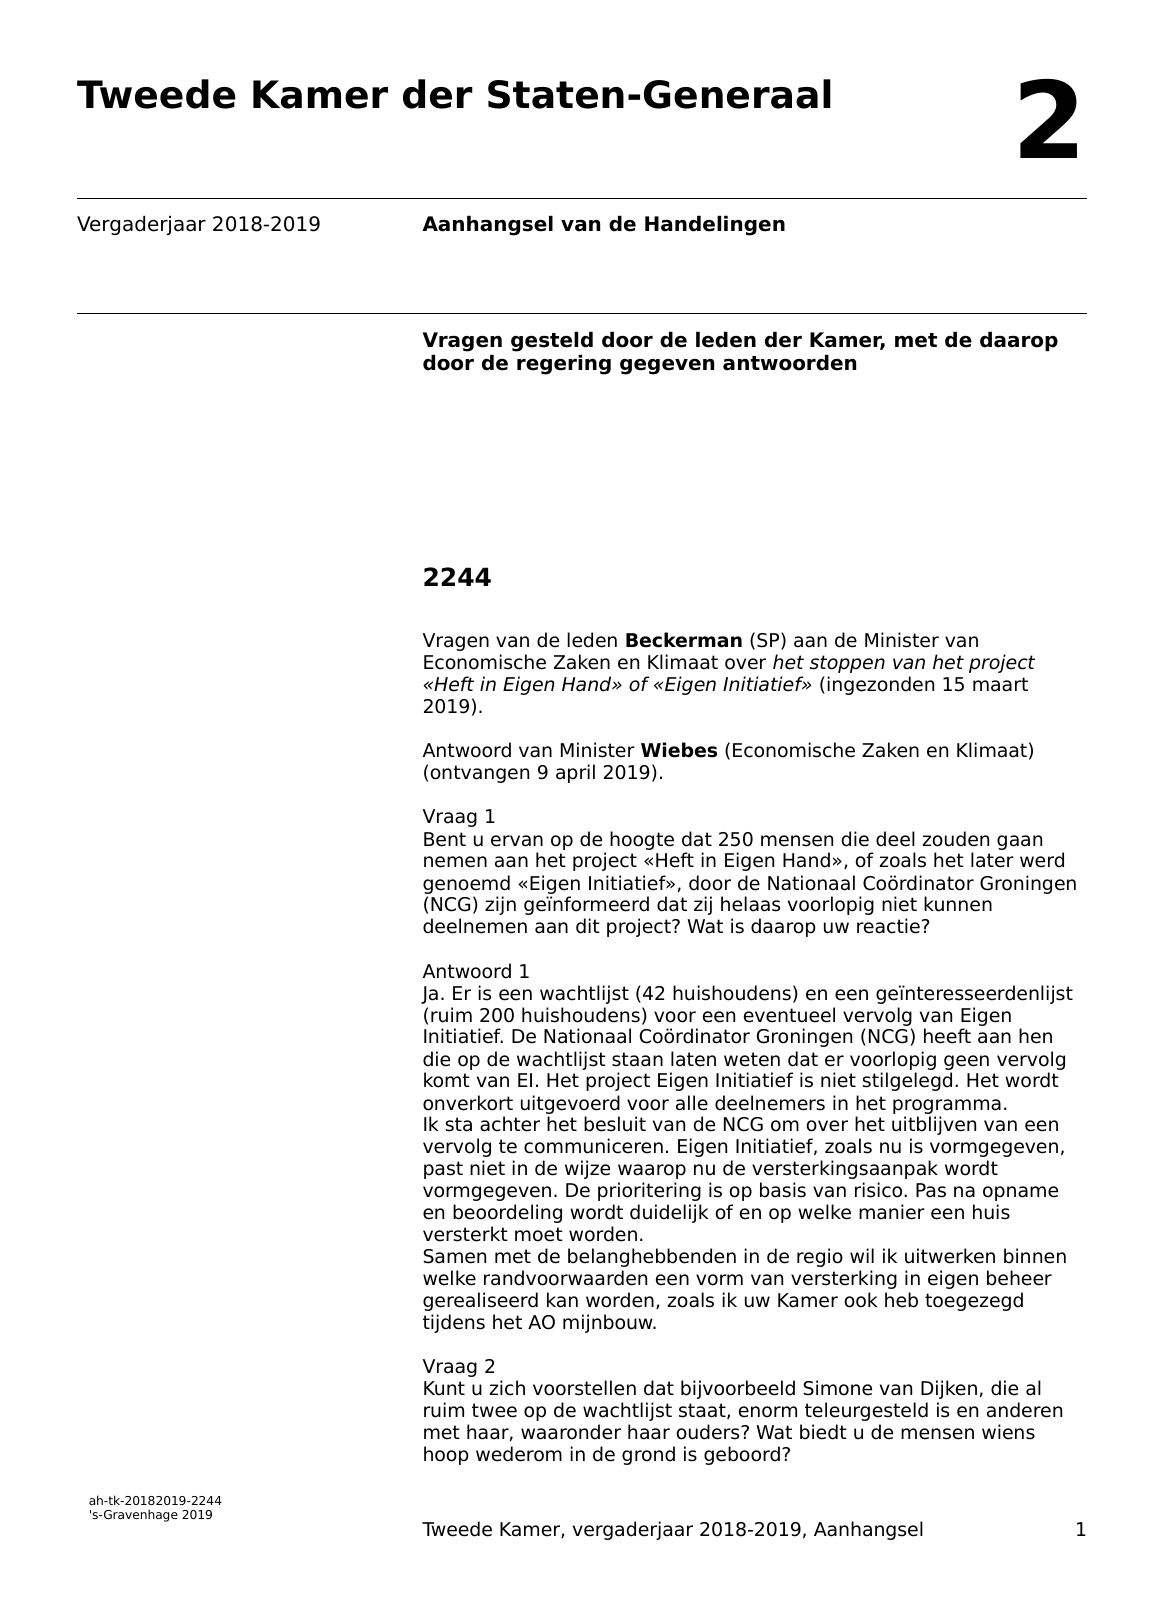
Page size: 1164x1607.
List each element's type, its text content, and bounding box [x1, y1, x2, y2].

text ah-tk-20182019-2244 [88, 1494, 323, 1508]
text Samen met de belanghebbenden in de regio wil ik uitwerken binnen welke randvoorwaarden een vorm van versterking in eigen beheer gerealiseerd kan worden, zoals ik uw Kamer ook heb toegezegd tijdens het AO mijnbouw. [422, 1246, 1087, 1334]
table_header Tweede Kamer der Staten-Generaal [77, 59, 886, 198]
text Kunt u zich voorstellen dat bijvoorbeeld Simone van Dijken, die al ruim twee op de wachtlijst staat, enorm teleurgesteld is en anderen met haar, waaronder haar ouders? Wat biedt u de mensen wiens hoop wederom in de grond is geboord? [422, 1378, 1087, 1466]
text Bent u ervan op de hoogte dat 250 mensen die deel zouden gaan nemen aan het project «Heft in Eigen Hand», of zoals het later werd genoemd «Eigen Initiatief», door de Nationaal Coördinator Groningen (NCG) zijn geïnformeerd dat zij helaas voorlopig niet kunnen deelnemen aan dit project? Wat is daarop uw reactie? [422, 828, 1087, 938]
table_cell [77, 314, 422, 375]
text Ja. Er is een wachtlijst (42 huishoudens) en een geïnteresseerdenlijst (ruim 200 huishoudens) voor een eventueel vervolg van Eigen Initiatief. De Nationaal Coördinator Groningen (NCG) heeft aan hen die op de wachtlijst staan laten weten dat er voorlopig geen vervolg komt van EI. Het project Eigen Initiatief is niet stilgelegd. Het wordt onverkort uitgevoerd voor alle deelnemers in het programma. [422, 982, 1087, 1114]
text 's-Gravenhage 2019 [88, 1508, 323, 1522]
table_cell Aanhangsel van de Handelingen [422, 199, 1087, 313]
text Ik sta achter het besluit van de NCG om over het uitblijven van een vervolg te communiceren. Eigen Initiatief, zoals nu is vormgegeven, past niet in de wijze waarop nu de versterkingsaanpak wordt vormgegeven. De prioritering is op basis van risico. Pas na opname en beoordeling wordt duidelijk of en op welke manier een huis versterkt moet worden. [422, 1114, 1087, 1246]
text Vraag 2 [422, 1356, 1087, 1378]
table_header 2 [886, 59, 1087, 198]
table_cell Vergaderjaar 2018-2019 [77, 199, 422, 313]
text Antwoord 1 [422, 961, 1087, 982]
text Antwoord van Minister Wiebes (Economische Zaken en Klimaat) (ontvangen 9 april 2019). [422, 740, 1087, 784]
table_cell Vragen gesteld door de leden der Kamer, met de daarop door de regering gegeven antwoorden [422, 314, 1087, 375]
text Vraag 1 [422, 806, 1087, 828]
text Vragen van de leden Beckerman (SP) aan de Minister van Economische Zaken en Klimaat over het stoppen van het project «Heft in Eigen Hand» of «Eigen Initiatief» (ingezonden 15 maart 2019). [422, 630, 1087, 718]
text 2244 [422, 563, 1087, 592]
